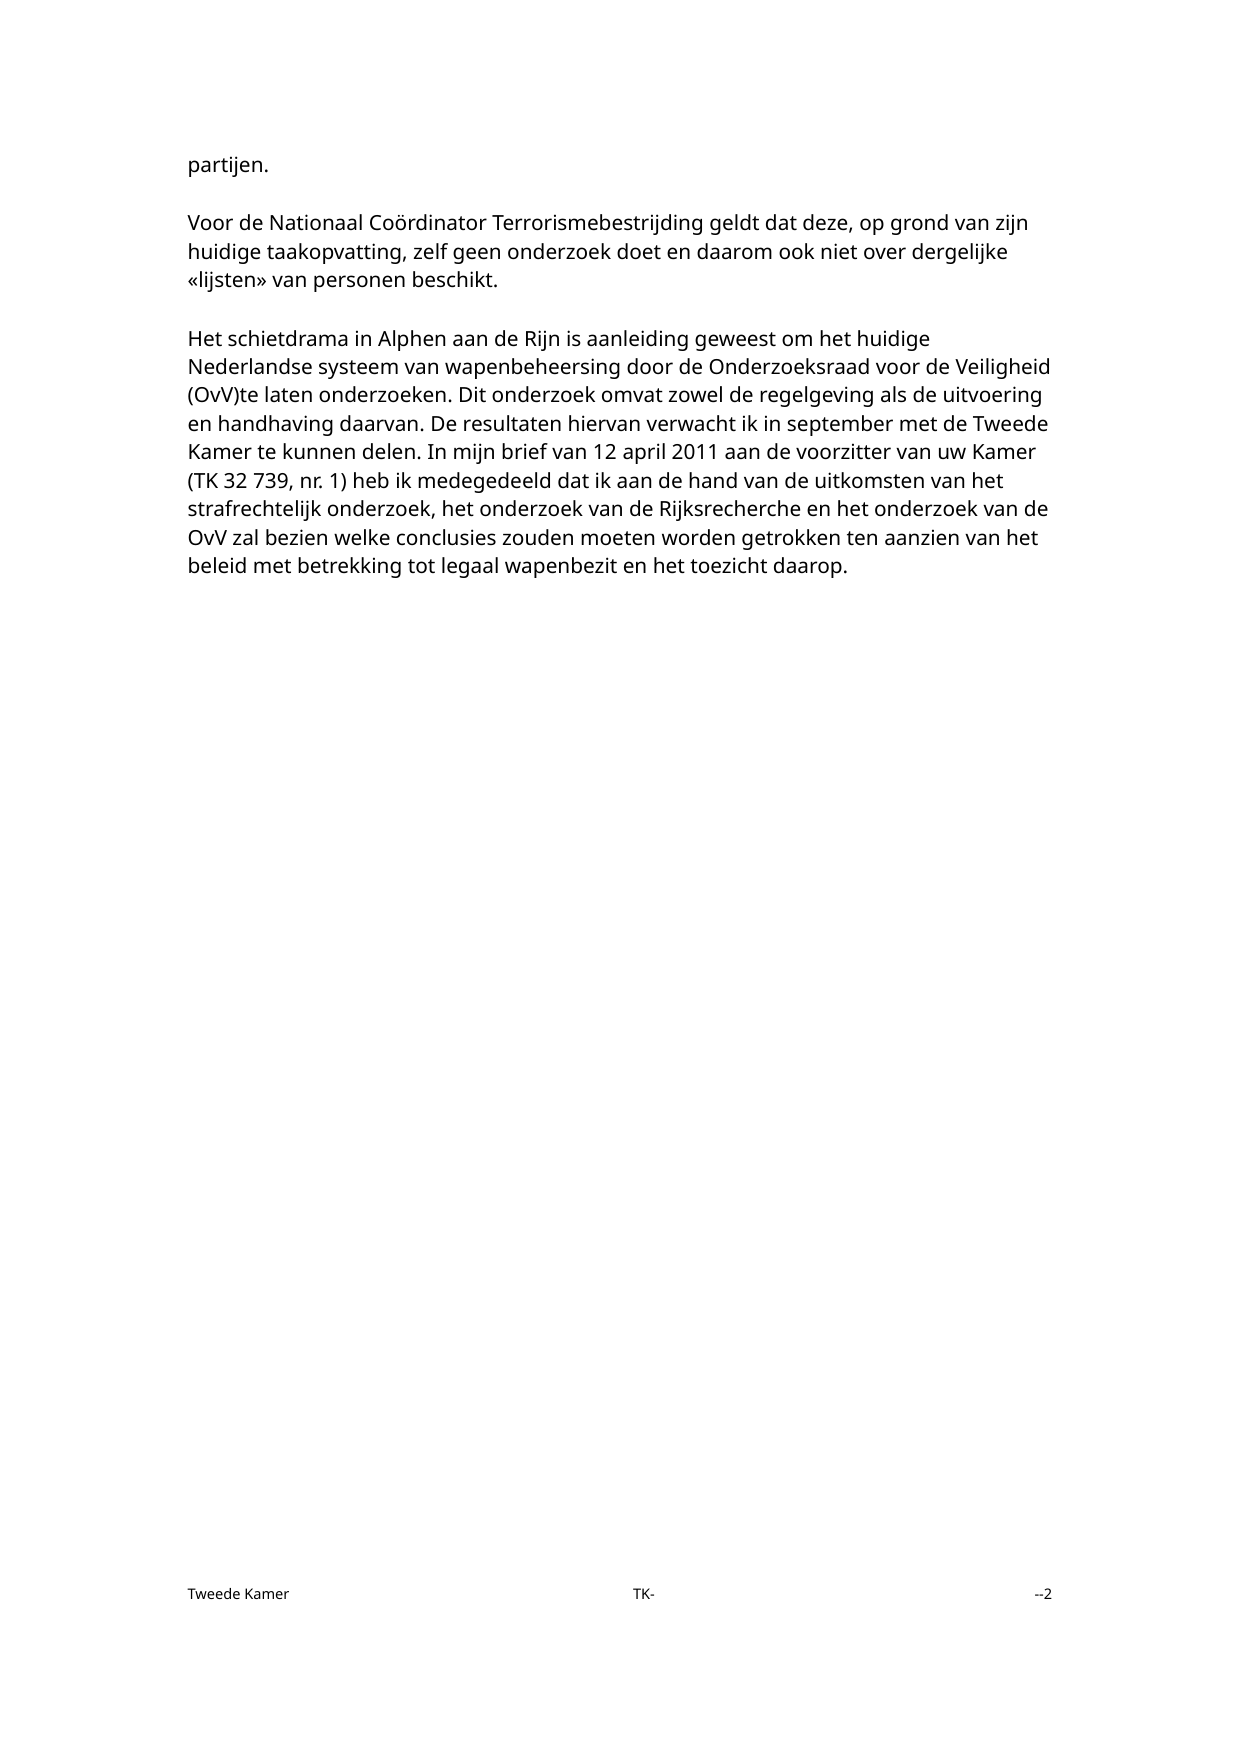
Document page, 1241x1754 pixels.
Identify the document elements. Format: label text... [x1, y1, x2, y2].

text partijen. [187, 150, 1053, 178]
text Het schietdrama in Alphen aan de Rijn is aanleiding geweest om het huidige Nederlandse systeem van wapenbeheersing door de Onderzoeksraad voor de Veiligheid (OvV)te laten onderzoeken. Dit onderzoek omvat zowel de regelgeving als de uitvoering en handhaving daarvan. De resultaten hiervan verwacht ik in september met de Tweede Kamer te kunnen delen. In mijn brief van 12 april 2011 aan de voorzitter van uw Kamer (TK 32 739, nr. 1) heb ik medegedeeld dat ik aan de hand van de uitkomsten van het strafrechtelijk onderzoek, het onderzoek van de Rijksrecherche en het onderzoek van de OvV zal bezien welke conclusies zouden moeten worden getrokken ten aanzien van het beleid met betrekking tot legaal wapenbezit en het toezicht daarop. [187, 324, 1053, 580]
text Voor de Nationaal Coördinator Terrorismebestrijding geldt dat deze, op grond van zijn huidige taakopvatting, zelf geen onderzoek doet en daarom ook niet over dergelijke «lijsten» van personen beschikt. [187, 208, 1053, 294]
